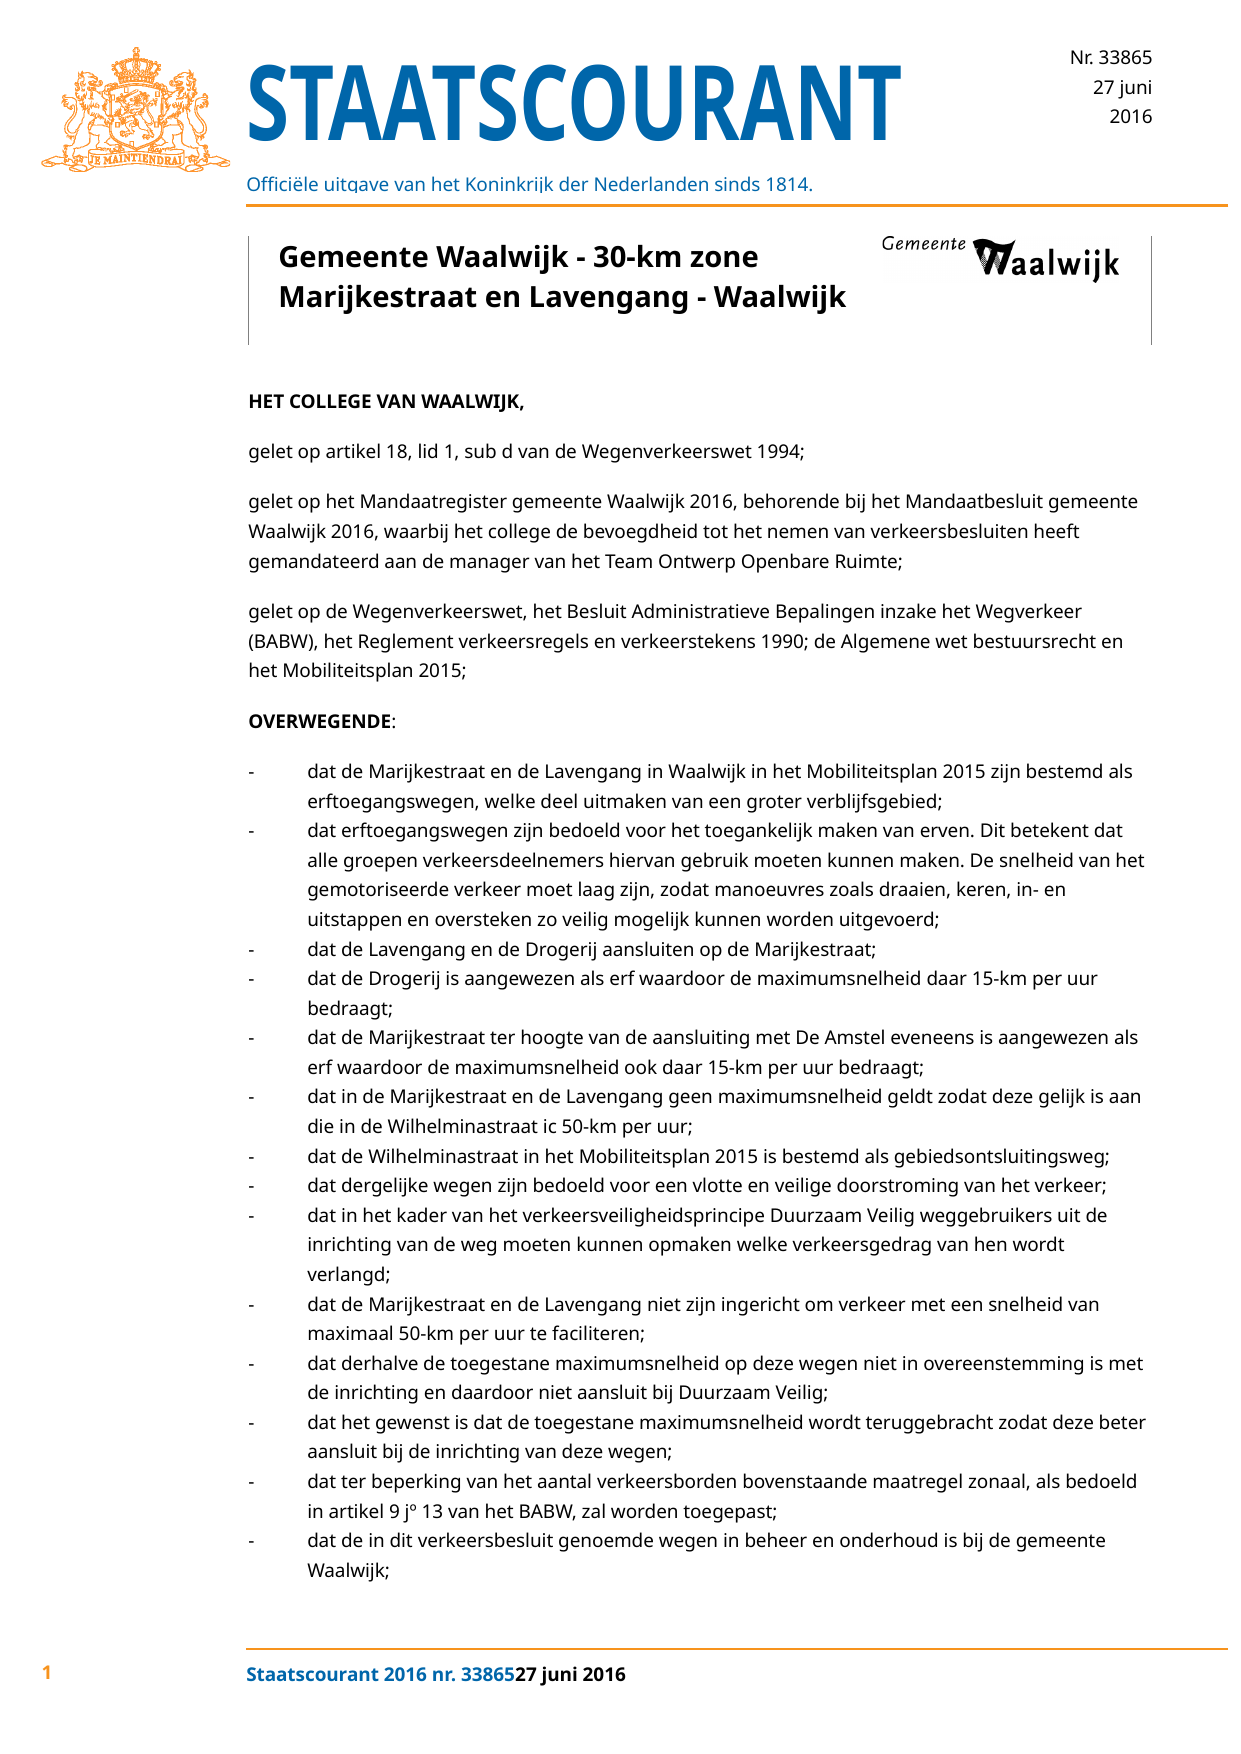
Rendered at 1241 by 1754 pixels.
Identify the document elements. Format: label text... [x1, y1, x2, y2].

text gelet op het Mandaatregister gemeente Waalwijk 2016, behorende bij het Mandaatbesluit gemeente Waalwijk 2016, waarbij het college de bevoegdheid tot het nemen van verkeersbesluiten heeft gemandateerd aan de manager van het Team Ontwerp Openbare Ruimte; [248, 489, 1152, 574]
list dat de Marijkestraat ter hoogte van de aansluiting met De Amstel eveneens is aangewezen als erf waardoor de maximumsnelheid ook daar 15-km per uur bedraagt; [248, 1024, 1152, 1080]
list dat in de Marijkestraat en de Lavengang geen maximumsnelheid geldt zodat deze gelijk is aan die in de Wilhelminastraat ic 50-km per uur; [248, 1084, 1152, 1139]
picture [882, 236, 1119, 283]
list dat de Marijkestraat en de Lavengang in Waalwijk in het Mobiliteitsplan 2015 zijn bestemd als erftoegangswegen, welke deel uitmaken van een groter verblijfsgebied; [248, 758, 1152, 814]
list dat dergelijke wegen zijn bedoeld voor een vlotte en veilige doorstroming van het verkeer; [248, 1172, 1152, 1198]
list dat het gewenst is dat de toegestane maximumsnelheid wordt teruggebracht zodat deze beter aansluit bij de inrichting van deze wegen; [248, 1409, 1152, 1464]
list dat de Lavengang en de Drogerij aansluiten op de Marijkestraat; [248, 936, 1152, 962]
text gelet op artikel 18, lid 1, sub d van de Wegenverkeerswet 1994; [248, 438, 1152, 464]
text gelet op de Wegenverkeerswet, het Besluit Administratieve Bepalingen inzake het Wegverkeer (BABW), het Reglement verkeersregels en verkeerstekens 1990; de Algemene wet bestuursrecht en het Mobiliteitsplan 2015; [248, 598, 1152, 683]
list dat de Drogerij is aangewezen als erf waardoor de maximumsnelheid daar 15-km per uur bedraagt; [248, 965, 1152, 1021]
list dat erftoegangswegen zijn bedoeld voor het toegankelijk maken van erven. Dit betekent dat alle groepen verkeersdeelnemers hiervan gebruik moeten kunnen maken. De snelheid van het gemotoriseerde verkeer moet laag zijn, zodat manoeuvres zoals draaien, keren, in- en uitstappen en oversteken zo veilig mogelijk kunnen worden uitgevoerd; [248, 817, 1152, 932]
table_header [850, 236, 1151, 345]
list dat de Marijkestraat en de Lavengang niet zijn ingericht om verkeer met een snelheid van maximaal 50-km per uur te faciliteren; [248, 1291, 1152, 1346]
list dat de Wilhelminastraat in het Mobiliteitsplan 2015 is bestemd als gebiedsontsluitingsweg; [248, 1143, 1152, 1169]
list dat de in dit verkeersbesluit genoemde wegen in beheer en onderhoud is bij de gemeente Waalwijk; [248, 1527, 1152, 1583]
table_header Gemeente Waalwijk - 30-km zone Marijkestraat en Lavengang - Waalwijk [249, 236, 850, 345]
list dat derhalve de toegestane maximumsnelheid op deze wegen niet in overeenstemming is met de inrichting en daardoor niet aansluit bij Duurzaam Veilig; [248, 1350, 1152, 1405]
list dat ter beperking van het aantal verkeersborden bovenstaande maatregel zonaal, als bedoeld in artikel 9 jº 13 van het BABW, zal worden toegepast; [248, 1468, 1152, 1524]
list dat in het kader van het verkeersveiligheidsprincipe Duurzaam Veilig weggebruikers uit de inrichting van de weg moeten kunnen opmaken welke verkeersgedrag van hen wordt verlangd; [248, 1202, 1152, 1287]
picture [41, 47, 231, 172]
text HET COLLEGE VAN WAALWIJK, [248, 388, 1152, 414]
text OVERWEGENDE: [248, 708, 1152, 734]
